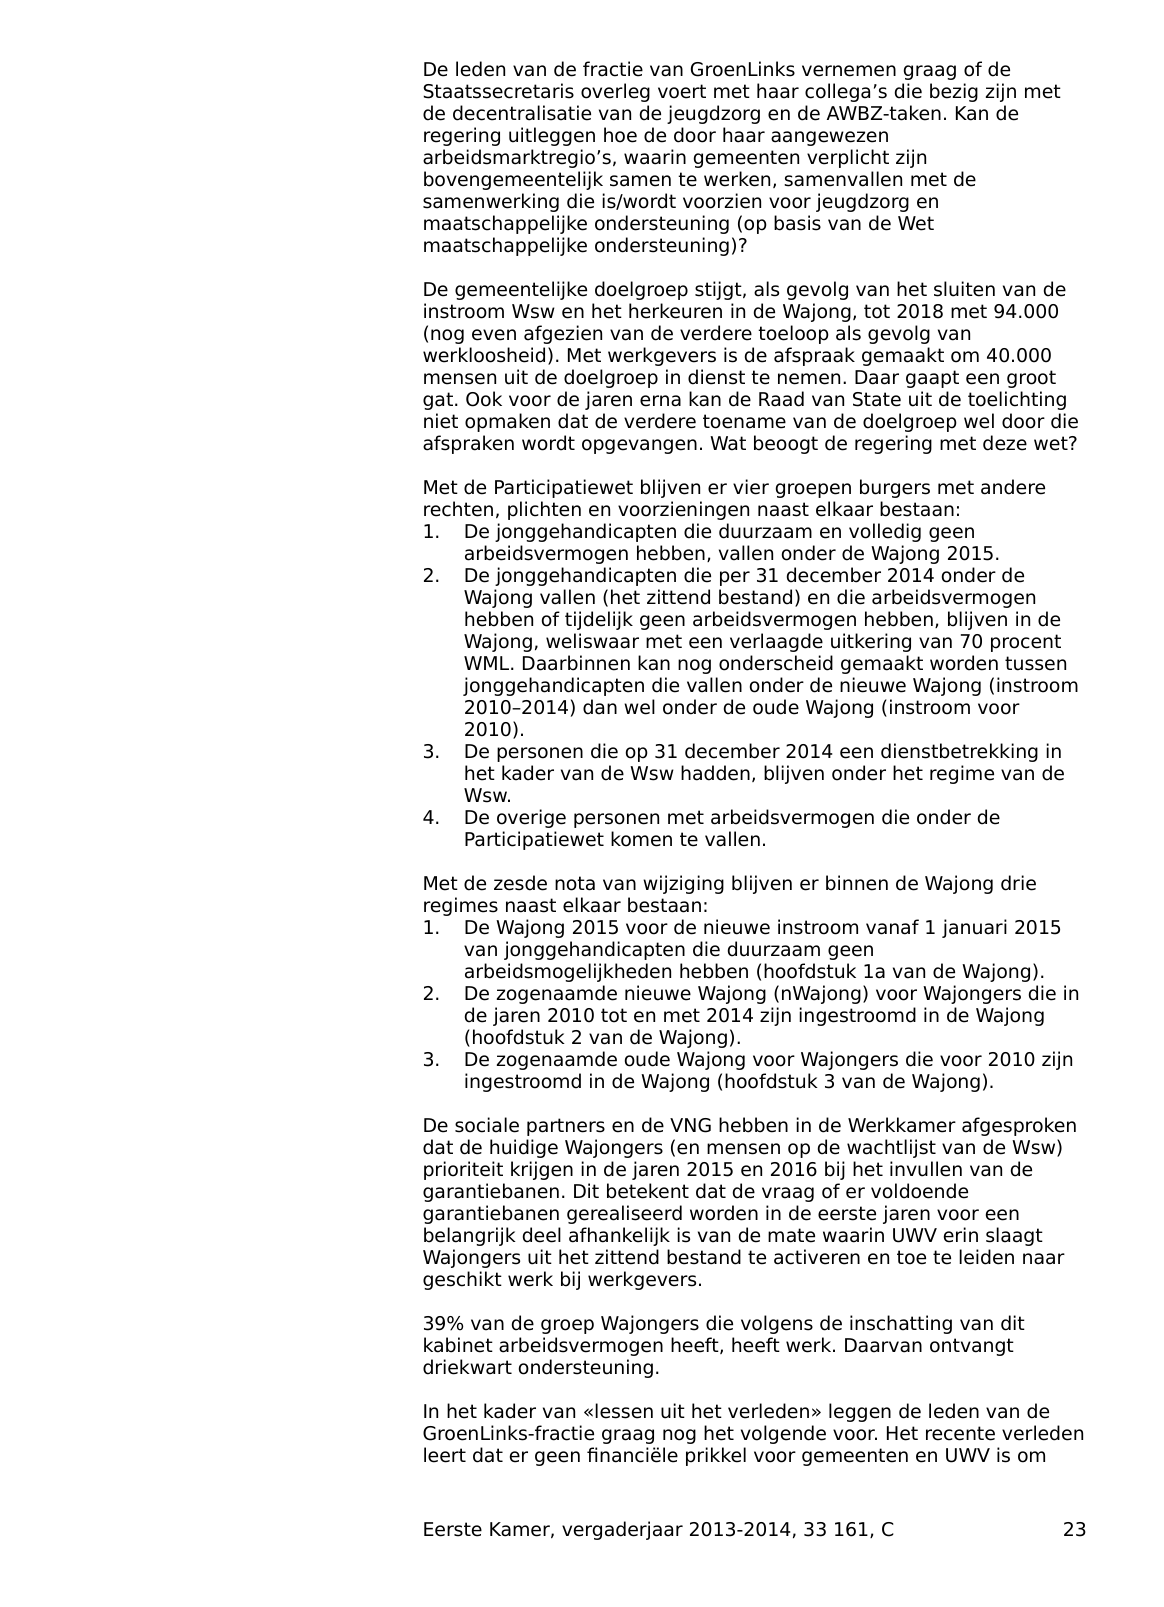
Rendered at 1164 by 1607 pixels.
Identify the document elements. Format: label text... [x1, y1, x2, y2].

text 3. De personen die op 31 december 2014 een dienstbetrekking in het kader van de Wsw hadden, blijven onder het regime van de Wsw. [422, 741, 1087, 807]
text De gemeentelijke doelgroep stijgt, als gevolg van het sluiten van de instroom Wsw en het herkeuren in de Wajong, tot 2018 met 94.000 (nog even afgezien van de verdere toeloop als gevolg van werkloosheid). Met werkgevers is de afspraak gemaakt om 40.000 mensen uit de doelgroep in dienst te nemen. Daar gaapt een groot gat. Ook voor de jaren erna kan de Raad van State uit de toelichting niet opmaken dat de verdere toename van de doelgroep wel door die afspraken wordt opgevangen. Wat beoogt de regering met deze wet? [422, 279, 1087, 455]
text 39% van de groep Wajongers die volgens de inschatting van dit kabinet arbeidsvermogen heeft, heeft werk. Daarvan ontvangt driekwart ondersteuning. [422, 1313, 1087, 1379]
text 2. De zogenaamde nieuwe Wajong (nWajong) voor Wajongers die in de jaren 2010 tot en met 2014 zijn ingestroomd in de Wajong (hoofdstuk 2 van de Wajong). [422, 983, 1087, 1049]
text 1. De Wajong 2015 voor de nieuwe instroom vanaf 1 januari 2015 van jonggehandicapten die duurzaam geen arbeidsmogelijkheden hebben (hoofdstuk 1a van de Wajong). [422, 917, 1087, 983]
text 4. De overige personen met arbeidsvermogen die onder de Participatiewet komen te vallen. [422, 807, 1087, 851]
text Met de zesde nota van wijziging blijven er binnen de Wajong drie regimes naast elkaar bestaan: [422, 873, 1087, 917]
text De sociale partners en de VNG hebben in de Werkkamer afgesproken dat de huidige Wajongers (en mensen op de wachtlijst van de Wsw) prioriteit krijgen in de jaren 2015 en 2016 bij het invullen van de garantiebanen. Dit betekent dat de vraag of er voldoende garantiebanen gerealiseerd worden in de eerste jaren voor een belangrijk deel afhankelijk is van de mate waarin UWV erin slaagt Wajongers uit het zittend bestand te activeren en toe te leiden naar geschikt werk bij werkgevers. [422, 1115, 1087, 1291]
text 3. De zogenaamde oude Wajong voor Wajongers die voor 2010 zijn ingestroomd in de Wajong (hoofdstuk 3 van de Wajong). [422, 1049, 1087, 1093]
text 2. De jonggehandicapten die per 31 december 2014 onder de Wajong vallen (het zittend bestand) en die arbeidsvermogen hebben of tijdelijk geen arbeidsvermogen hebben, blijven in de Wajong, weliswaar met een verlaagde uitkering van 70 procent WML. Daarbinnen kan nog onderscheid gemaakt worden tussen jonggehandicapten die vallen onder de nieuwe Wajong (instroom 2010–2014) dan wel onder de oude Wajong (instroom voor 2010). [422, 565, 1087, 741]
text De leden van de fractie van GroenLinks vernemen graag of de Staatssecretaris overleg voert met haar collega’s die bezig zijn met de decentralisatie van de jeugdzorg en de AWBZ-taken. Kan de regering uitleggen hoe de door haar aangewezen arbeidsmarktregio’s, waarin gemeenten verplicht zijn bovengemeentelijk samen te werken, samenvallen met de samenwerking die is/wordt voorzien voor jeugdzorg en maatschappelijke ondersteuning (op basis van de Wet maatschappelijke ondersteuning)? [422, 59, 1087, 257]
text Met de Participatiewet blijven er vier groepen burgers met andere rechten, plichten en voorzieningen naast elkaar bestaan: [422, 477, 1087, 521]
text 1. De jonggehandicapten die duurzaam en volledig geen arbeidsvermogen hebben, vallen onder de Wajong 2015. [422, 521, 1087, 565]
text In het kader van «lessen uit het verleden» leggen de leden van de GroenLinks-fractie graag nog het volgende voor. Het recente verleden leert dat er geen financiële prikkel voor gemeenten en UWV is om [422, 1401, 1087, 1467]
